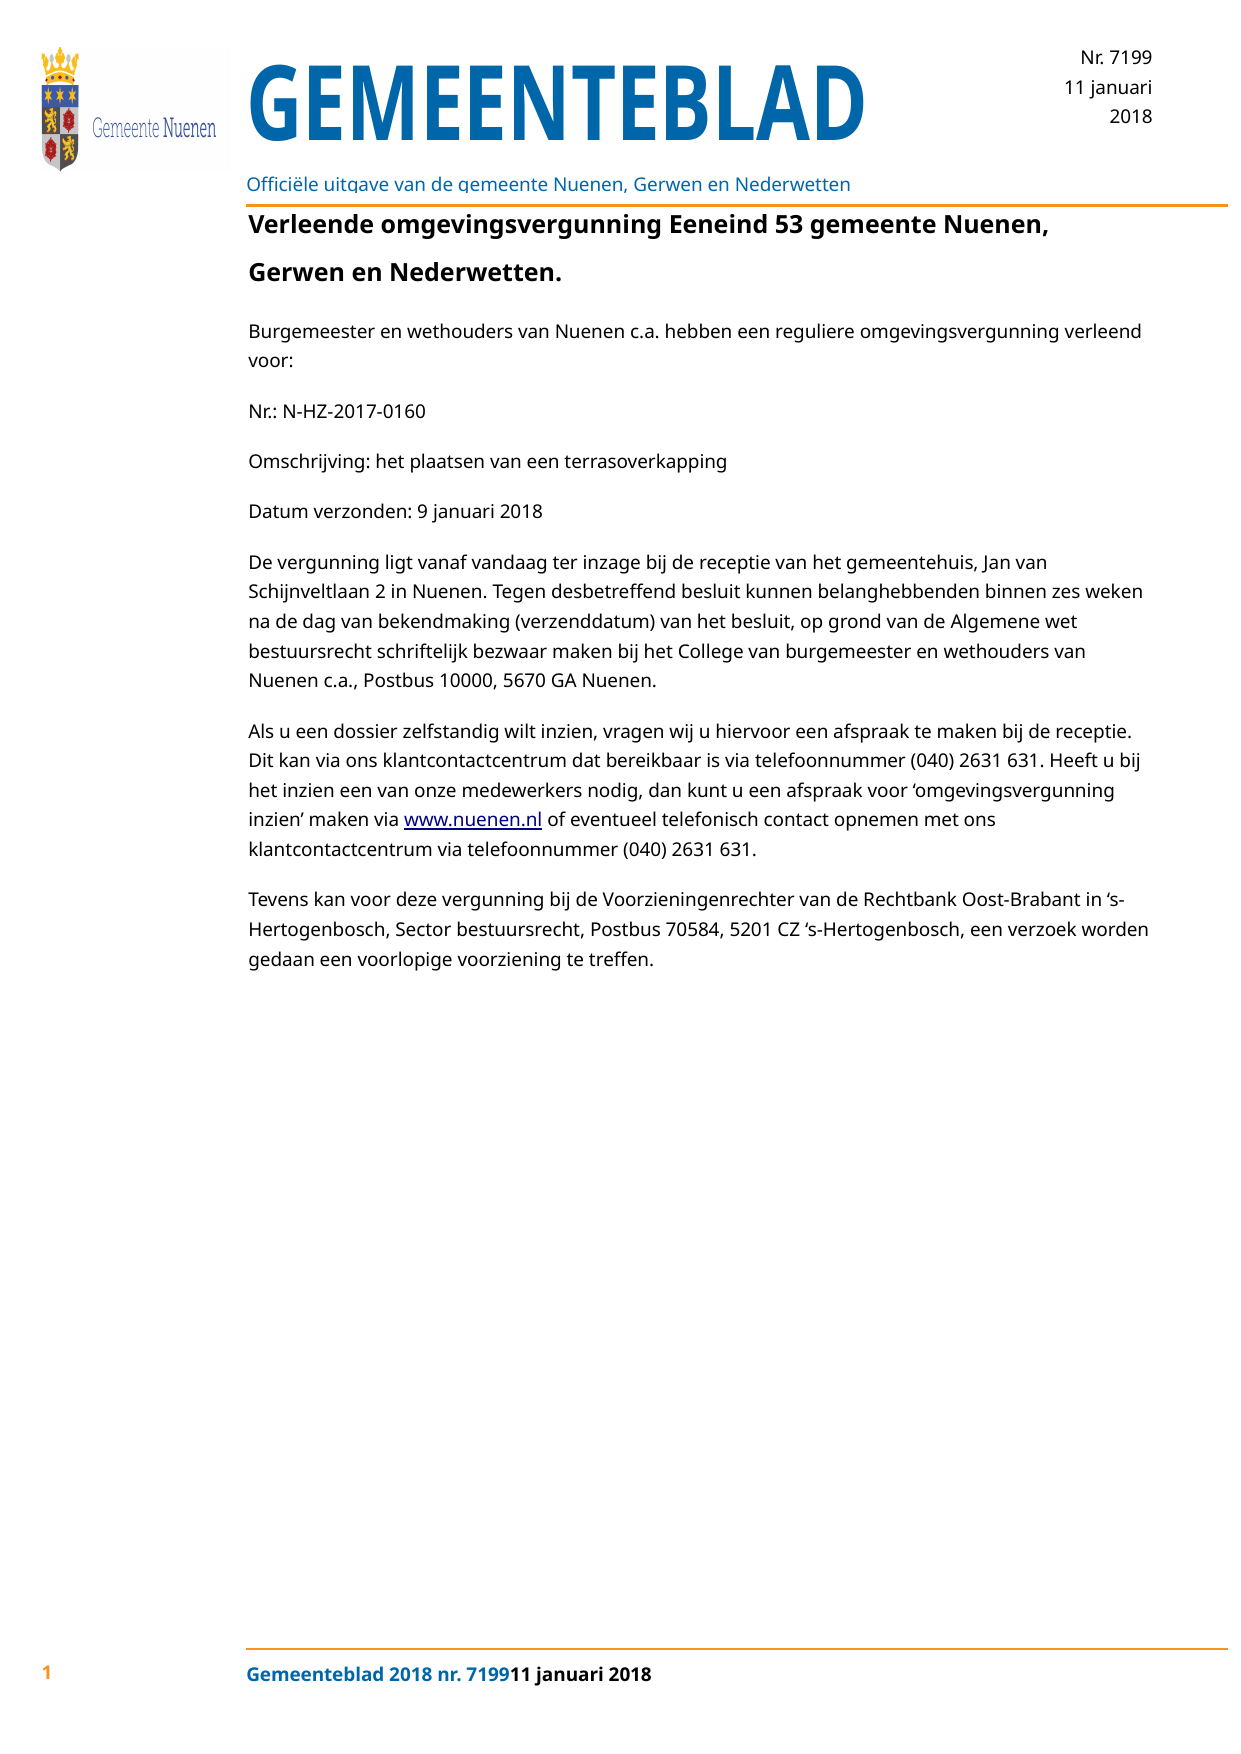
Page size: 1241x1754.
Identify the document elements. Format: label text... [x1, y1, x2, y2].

text Als u een dossier zelfstandig wilt inzien, vragen wij u hiervoor een afspraak te maken bij de receptie. Dit kan via ons klantcontactcentrum dat bereikbaar is via telefoonnummer (040) 2631 631. Heeft u bij het inzien een van onze medewerkers nodig, dan kunt u een afspraak voor ‘omgevingsvergunning inzien’ maken via www.nuenen.nl of eventueel telefonisch contact opnemen met ons klantcontactcentrum via telefoonnummer (040) 2631 631. [248, 718, 1152, 862]
text Verleende omgevingsvergunning Eeneind 53 gemeente Nuenen, Gerwen en Nederwetten. [248, 207, 1152, 288]
text Burgemeester en wethouders van Nuenen c.a. hebben een reguliere omgevingsvergunning verleend voor: [248, 318, 1152, 373]
picture [41, 47, 231, 172]
text Nr.: N-HZ-2017-0160 [248, 398, 1152, 424]
text Tevens kan voor deze vergunning bij de Voorzieningenrechter van de Rechtbank Oost-Brabant in ‘s-Hertogenbosch, Sector bestuursrecht, Postbus 70584, 5201 CZ ‘s-Hertogenbosch, een verzoek worden gedaan een voorlopige voorziening te treffen. [248, 887, 1152, 972]
text Omschrijving: het plaatsen van een terrasoverkapping [248, 448, 1152, 474]
text Datum verzonden: 9 januari 2018 [248, 499, 1152, 524]
text De vergunning ligt vanaf vandaag ter inzage bij de receptie van het gemeentehuis, Jan van Schijnveltlaan 2 in Nuenen. Tegen desbetreffend besluit kunnen belanghebbenden binnen zes weken na de dag van bekendmaking (verzenddatum) van het besluit, op grond van de Algemene wet bestuursrecht schriftelijk bezwaar maken bij het College van burgemeester en wethouders van Nuenen c.a., Postbus 10000, 5670 GA Nuenen. [248, 549, 1152, 693]
